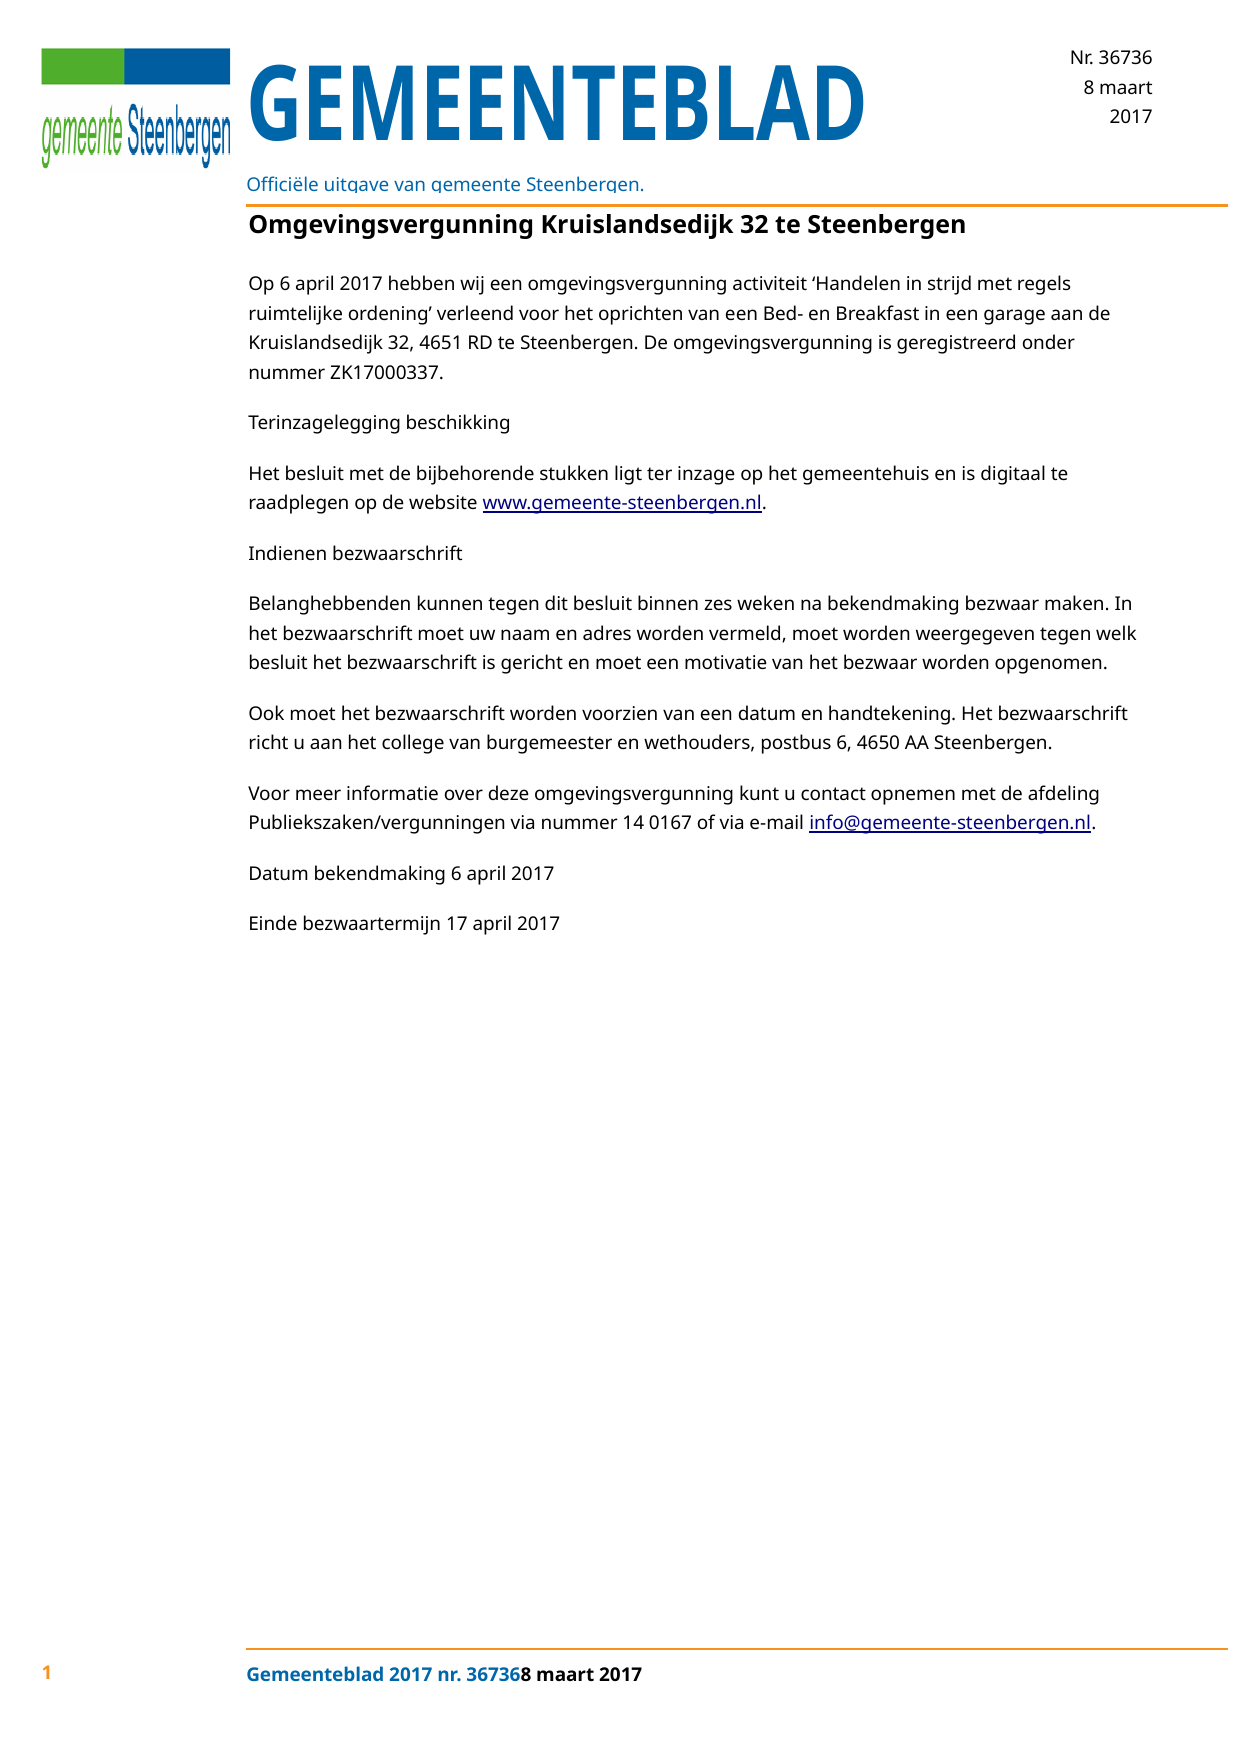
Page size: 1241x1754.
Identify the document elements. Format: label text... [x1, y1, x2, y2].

picture [41, 47, 231, 172]
text Belanghebbenden kunnen tegen dit besluit binnen zes weken na bekendmaking bezwaar maken. In het bezwaarschrift moet uw naam en adres worden vermeld, moet worden weergegeven tegen welk besluit het bezwaarschrift is gericht en moet een motivatie van het bezwaar worden opgenomen. [248, 590, 1152, 675]
text Datum bekendmaking 6 april 2017 [248, 860, 1152, 886]
text Terinzagelegging beschikking [248, 409, 1152, 435]
text Het besluit met de bijbehorende stukken ligt ter inzage op het gemeentehuis en is digitaal te raadplegen op de website www.gemeente-steenbergen.nl. [248, 460, 1152, 515]
text Op 6 april 2017 hebben wij een omgevingsvergunning activiteit ‘Handelen in strijd met regels ruimtelijke ordening’ verleend voor het oprichten van een Bed- en Breakfast in een garage aan de Kruislandsedijk 32, 4651 RD te Steenbergen. De omgevingsvergunning is geregistreerd onder nummer ZK17000337. [248, 270, 1152, 385]
text Voor meer informatie over deze omgevingsvergunning kunt u contact opnemen met de afdeling Publiekszaken/vergunningen via nummer 14 0167 of via e-mail info@gemeente-steenbergen.nl. [248, 780, 1152, 835]
text Omgevingsvergunning Kruislandsedijk 32 te Steenbergen [248, 207, 1152, 241]
text Indienen bezwaarschrift [248, 540, 1152, 566]
text Einde bezwaartermijn 17 april 2017 [248, 910, 1152, 936]
text Ook moet het bezwaarschrift worden voorzien van een datum en handtekening. Het bezwaarschrift richt u aan het college van burgemeester en wethouders, postbus 6, 4650 AA Steenbergen. [248, 700, 1152, 755]
